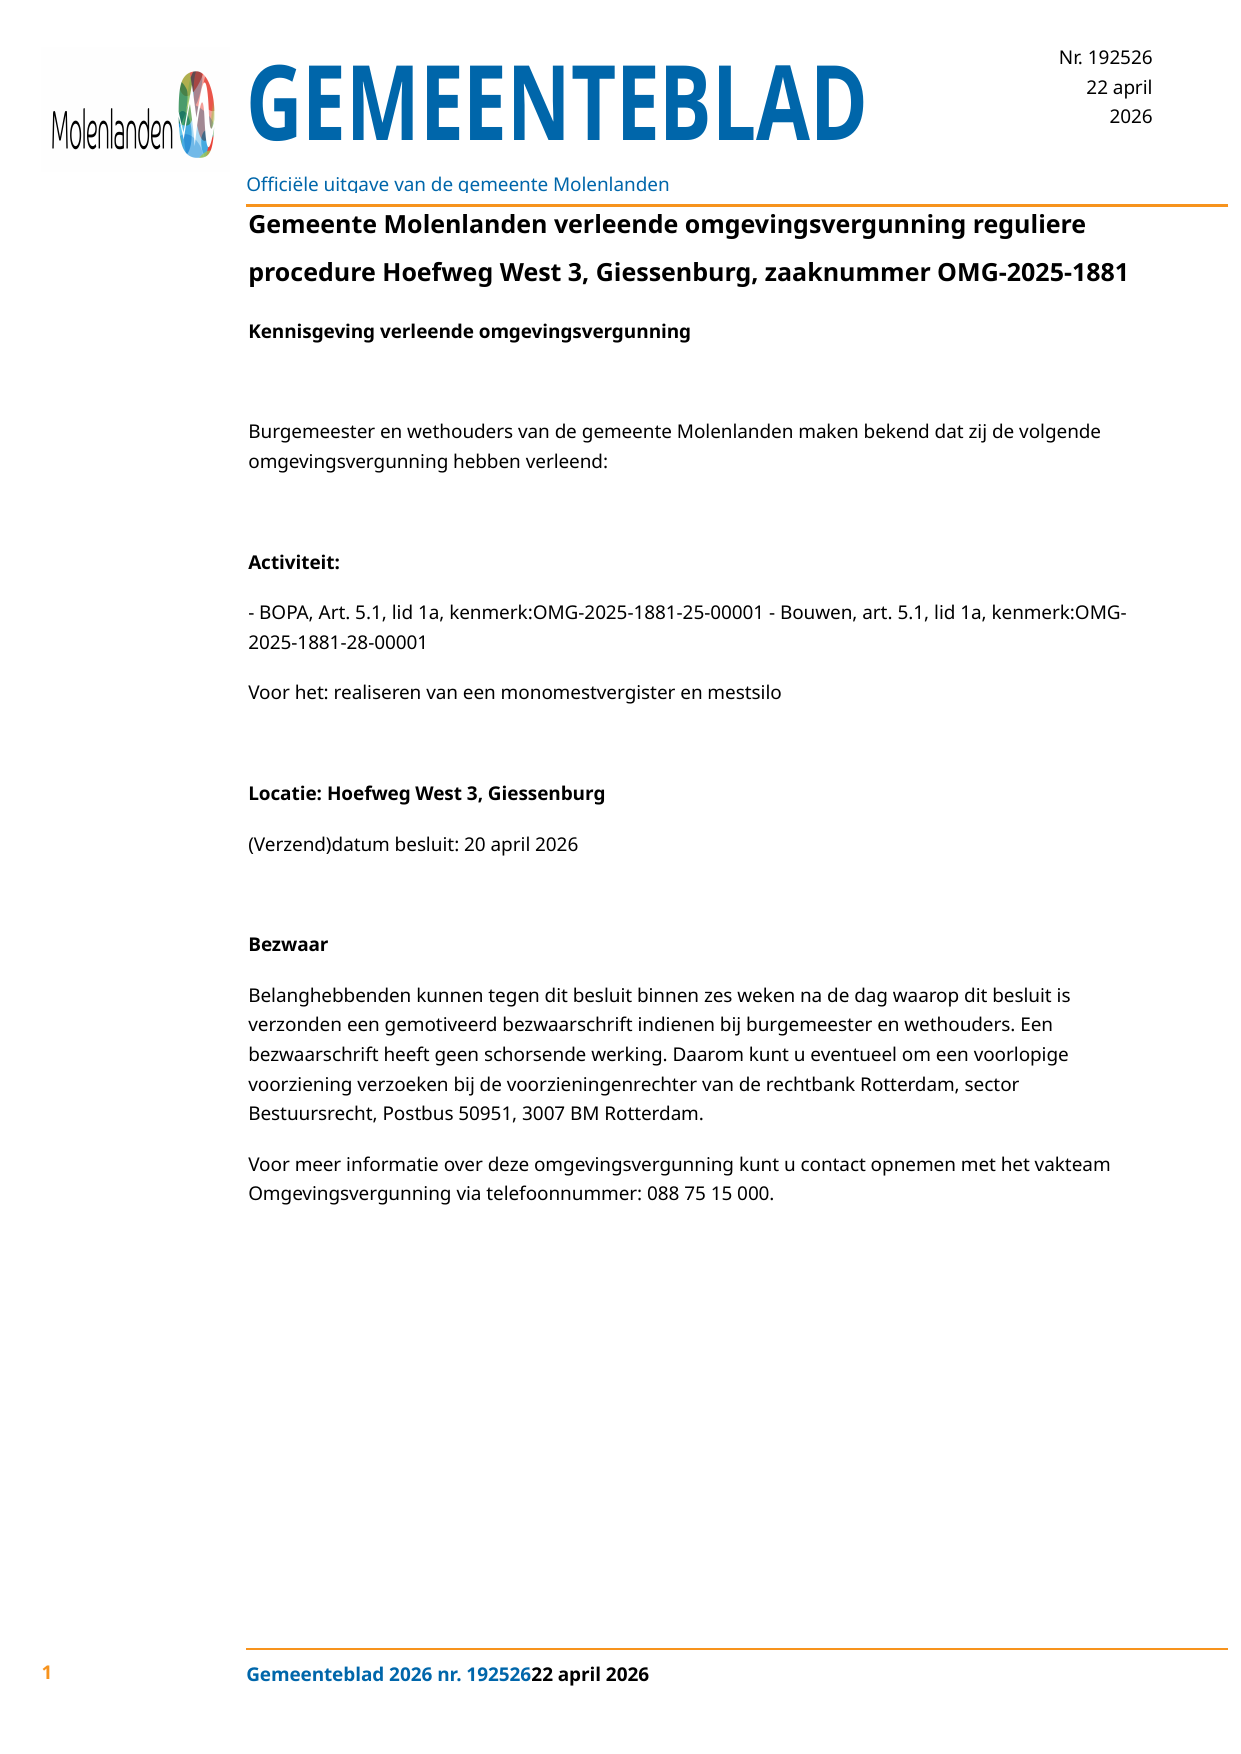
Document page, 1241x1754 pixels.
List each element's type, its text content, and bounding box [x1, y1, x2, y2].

text Burgemeester en wethouders van de gemeente Molenlanden maken bekend dat zij de volgende omgevingsvergunning hebben verleend: [248, 419, 1152, 474]
text Gemeente Molenlanden verleende omgevingsvergunning reguliere procedure Hoefweg West 3, Giessenburg, zaaknummer OMG-2025-1881 [248, 207, 1152, 288]
text (Verzend)datum besluit: 20 april 2026 [248, 831, 1152, 857]
picture [41, 47, 231, 172]
text Voor meer informatie over deze omgevingsvergunning kunt u contact opnemen met het vakteam Omgevingsvergunning via telefoonnummer: 088 75 15 000. [248, 1151, 1152, 1206]
text Voor het: realiseren van een monomestvergister en mestsilo [248, 679, 1152, 705]
text Activiteit: [248, 549, 1152, 575]
text - BOPA, Art. 5.1, lid 1a, kenmerk:OMG-2025-1881-25-00001 - Bouwen, art. 5.1, lid 1a, kenmerk:OMG-2025-1881-28-00001 [248, 599, 1152, 655]
text Belanghebbenden kunnen tegen dit besluit binnen zes weken na de dag waarop dit besluit is verzonden een gemotiveerd bezwaarschrift indienen bij burgemeester en wethouders. Een bezwaarschrift heeft geen schorsende werking. Daarom kunt u eventueel om een voorlopige voorziening verzoeken bij de voorzieningenrechter van de rechtbank Rotterdam, sector Bestuursrecht, Postbus 50951, 3007 BM Rotterdam. [248, 982, 1152, 1126]
text Locatie: Hoefweg West 3, Giessenburg [248, 780, 1152, 806]
text Kennisgeving verleende omgevingsvergunning [248, 318, 1152, 344]
text Bezwaar [248, 932, 1152, 957]
